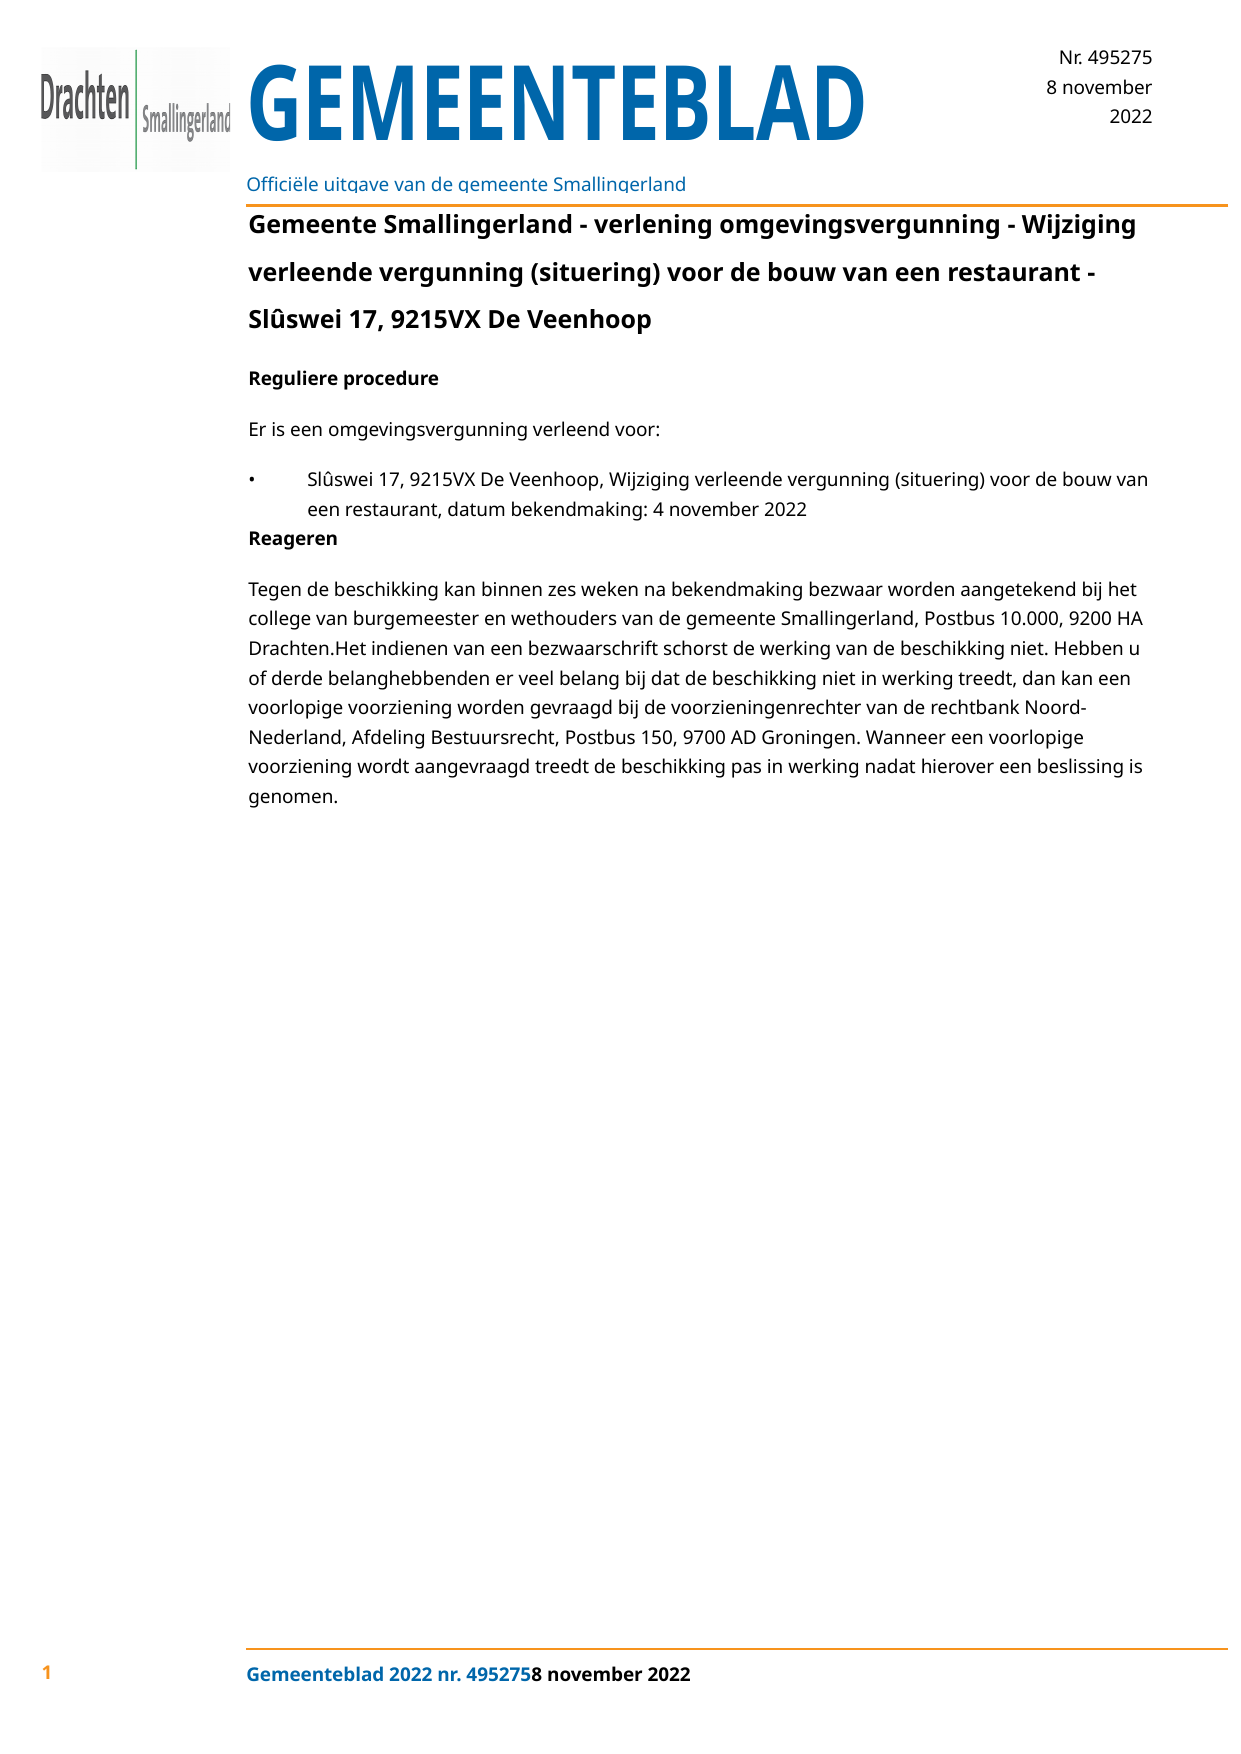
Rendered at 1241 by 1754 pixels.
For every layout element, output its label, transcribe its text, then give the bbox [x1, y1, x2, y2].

list Slûswei 17, 9215VX De Veenhoop, Wijziging verleende vergunning (situering) voor de bouw van een restaurant, datum bekendmaking: 4 november 2022 [248, 466, 1152, 522]
picture [41, 47, 231, 172]
text Gemeente Smallingerland - verlening omgevingsvergunning - Wijziging verleende vergunning (situering) voor de bouw van een restaurant - Slûswei 17, 9215VX De Veenhoop [248, 207, 1152, 336]
text Er is een omgevingsvergunning verleend voor: [248, 416, 1152, 442]
text Reageren [248, 526, 1152, 551]
text Reguliere procedure [248, 366, 1152, 391]
text Tegen de beschikking kan binnen zes weken na bekendmaking bezwaar worden aangetekend bij het college van burgemeester en wethouders van de gemeente Smallingerland, Postbus 10.000, 9200 HA Drachten.Het indienen van een bezwaarschrift schorst de werking van de beschikking niet. Hebben u of derde belanghebbenden er veel belang bij dat de beschikking niet in werking treedt, dan kan een voorlopige voorziening worden gevraagd bij de voorzieningenrechter van de rechtbank Noord-Nederland, Afdeling Bestuursrecht, Postbus 150, 9700 AD Groningen. Wanneer een voorlopige voorziening wordt aangevraagd treedt de beschikking pas in werking nadat hierover een beslissing is genomen. [248, 576, 1152, 809]
